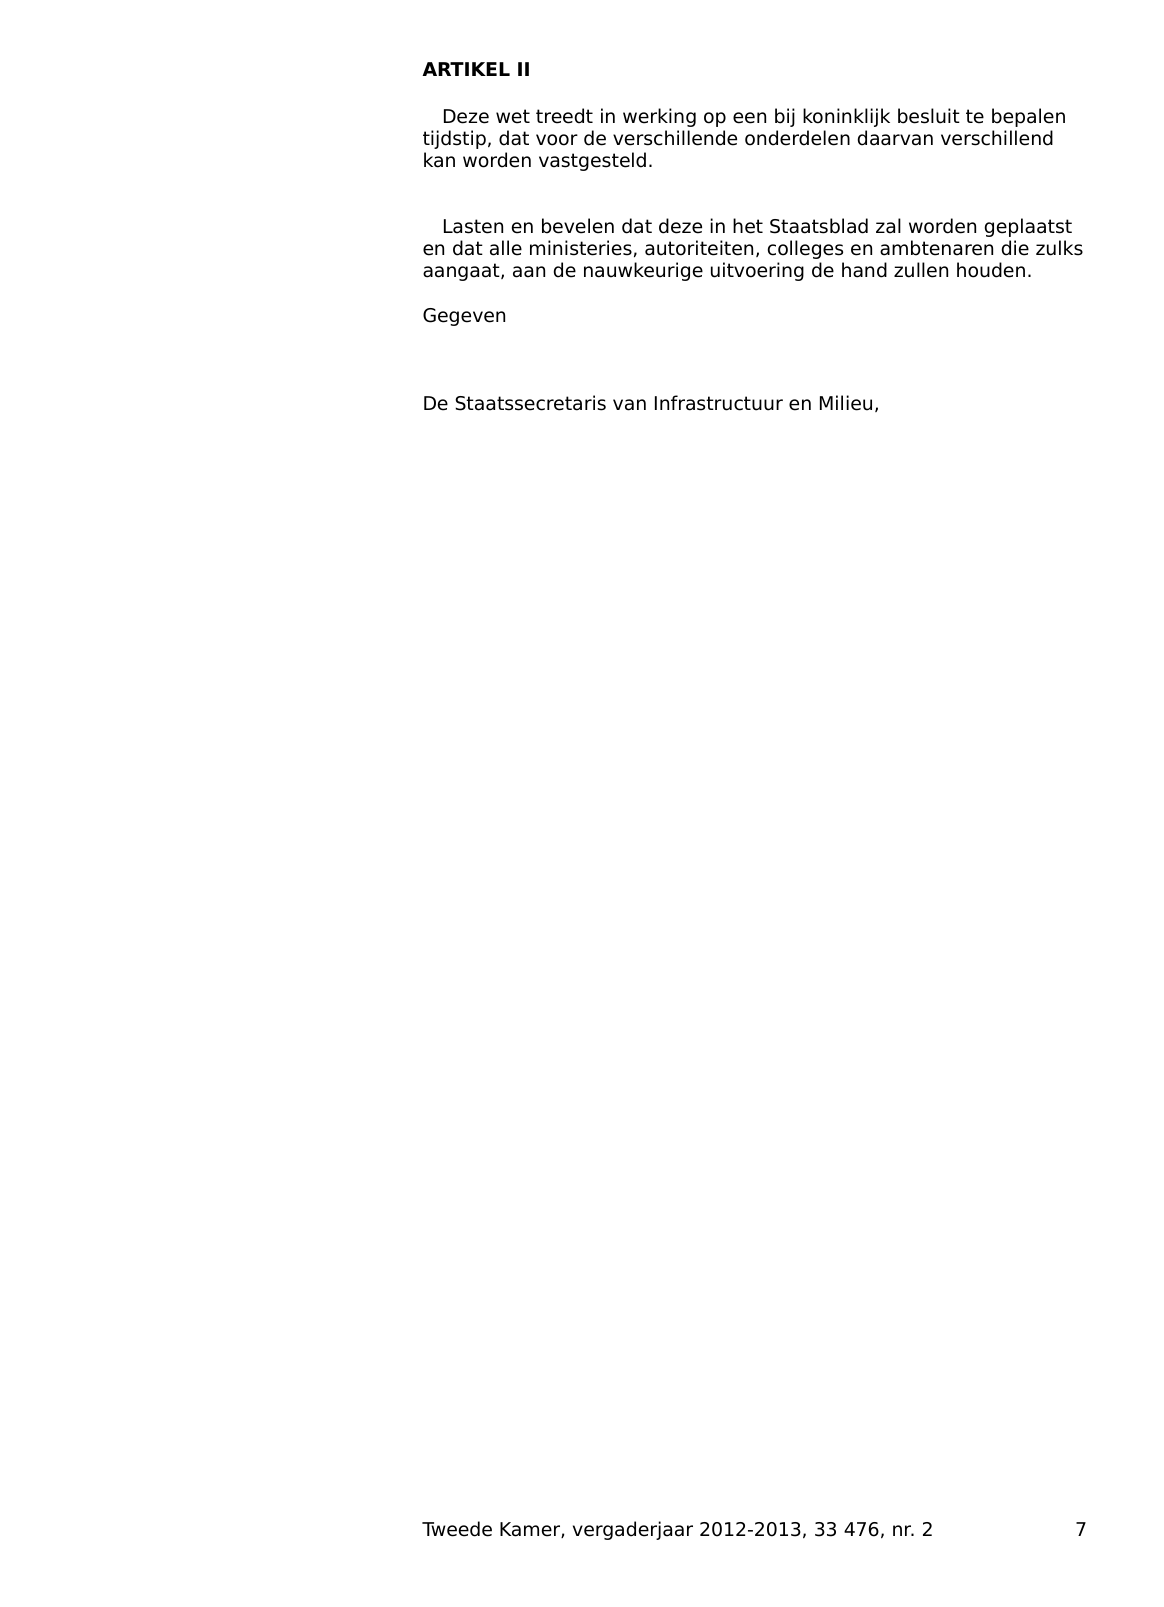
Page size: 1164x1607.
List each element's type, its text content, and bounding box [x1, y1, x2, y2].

text De Staatssecretaris van Infrastructuur en Milieu, [422, 393, 1087, 415]
subtitle ARTIKEL II [422, 59, 1087, 81]
text Lasten en bevelen dat deze in het Staatsblad zal worden geplaatst en dat alle ministeries, autoriteiten, colleges en ambtenaren die zulks aangaat, aan de nauwkeurige uitvoering de hand zullen houden. [422, 216, 1087, 282]
text Deze wet treedt in werking op een bij koninklijk besluit te bepalen tijdstip, dat voor de verschillende onderdelen daarvan verschillend kan worden vastgesteld. [422, 106, 1087, 172]
text Gegeven [422, 304, 1087, 326]
